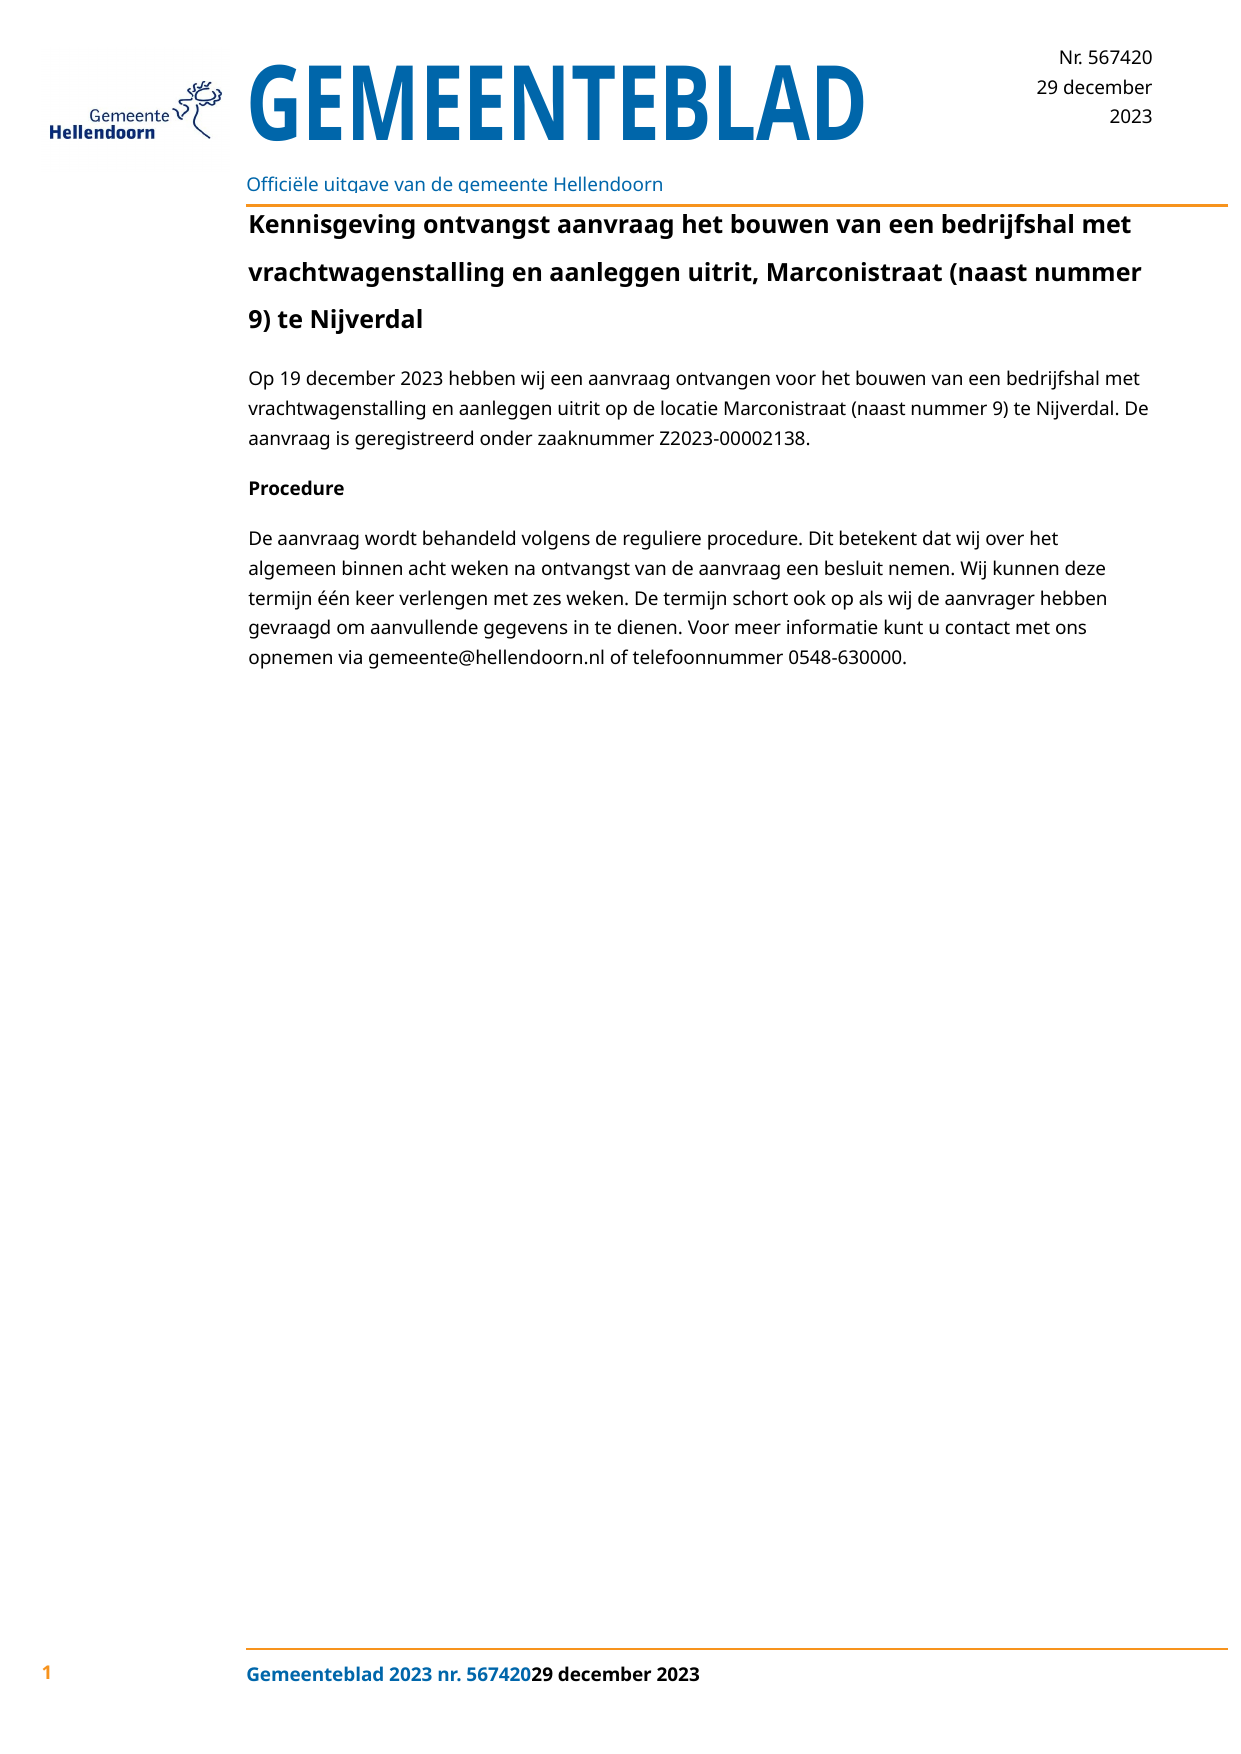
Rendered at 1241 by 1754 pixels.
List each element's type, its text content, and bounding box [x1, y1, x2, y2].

text Kennisgeving ontvangst aanvraag het bouwen van een bedrijfshal met vrachtwagenstalling en aanleggen uitrit, Marconistraat (naast nummer 9) te Nijverdal [248, 207, 1152, 336]
picture [41, 47, 231, 172]
text De aanvraag wordt behandeld volgens de reguliere procedure. Dit betekent dat wij over het algemeen binnen acht weken na ontvangst van de aanvraag een besluit nemen. Wij kunnen deze termijn één keer verlengen met zes weken. De termijn schort ook op als wij de aanvrager hebben gevraagd om aanvullende gegevens in te dienen. Voor meer informatie kunt u contact met ons opnemen via gemeente@hellendoorn.nl of telefoonnummer 0548-630000. [248, 526, 1152, 669]
text Op 19 december 2023 hebben wij een aanvraag ontvangen voor het bouwen van een bedrijfshal met vrachtwagenstalling en aanleggen uitrit op de locatie Marconistraat (naast nummer 9) te Nijverdal. De aanvraag is geregistreerd onder zaaknummer Z2023-00002138. [248, 366, 1152, 450]
text Procedure [248, 475, 1152, 501]
